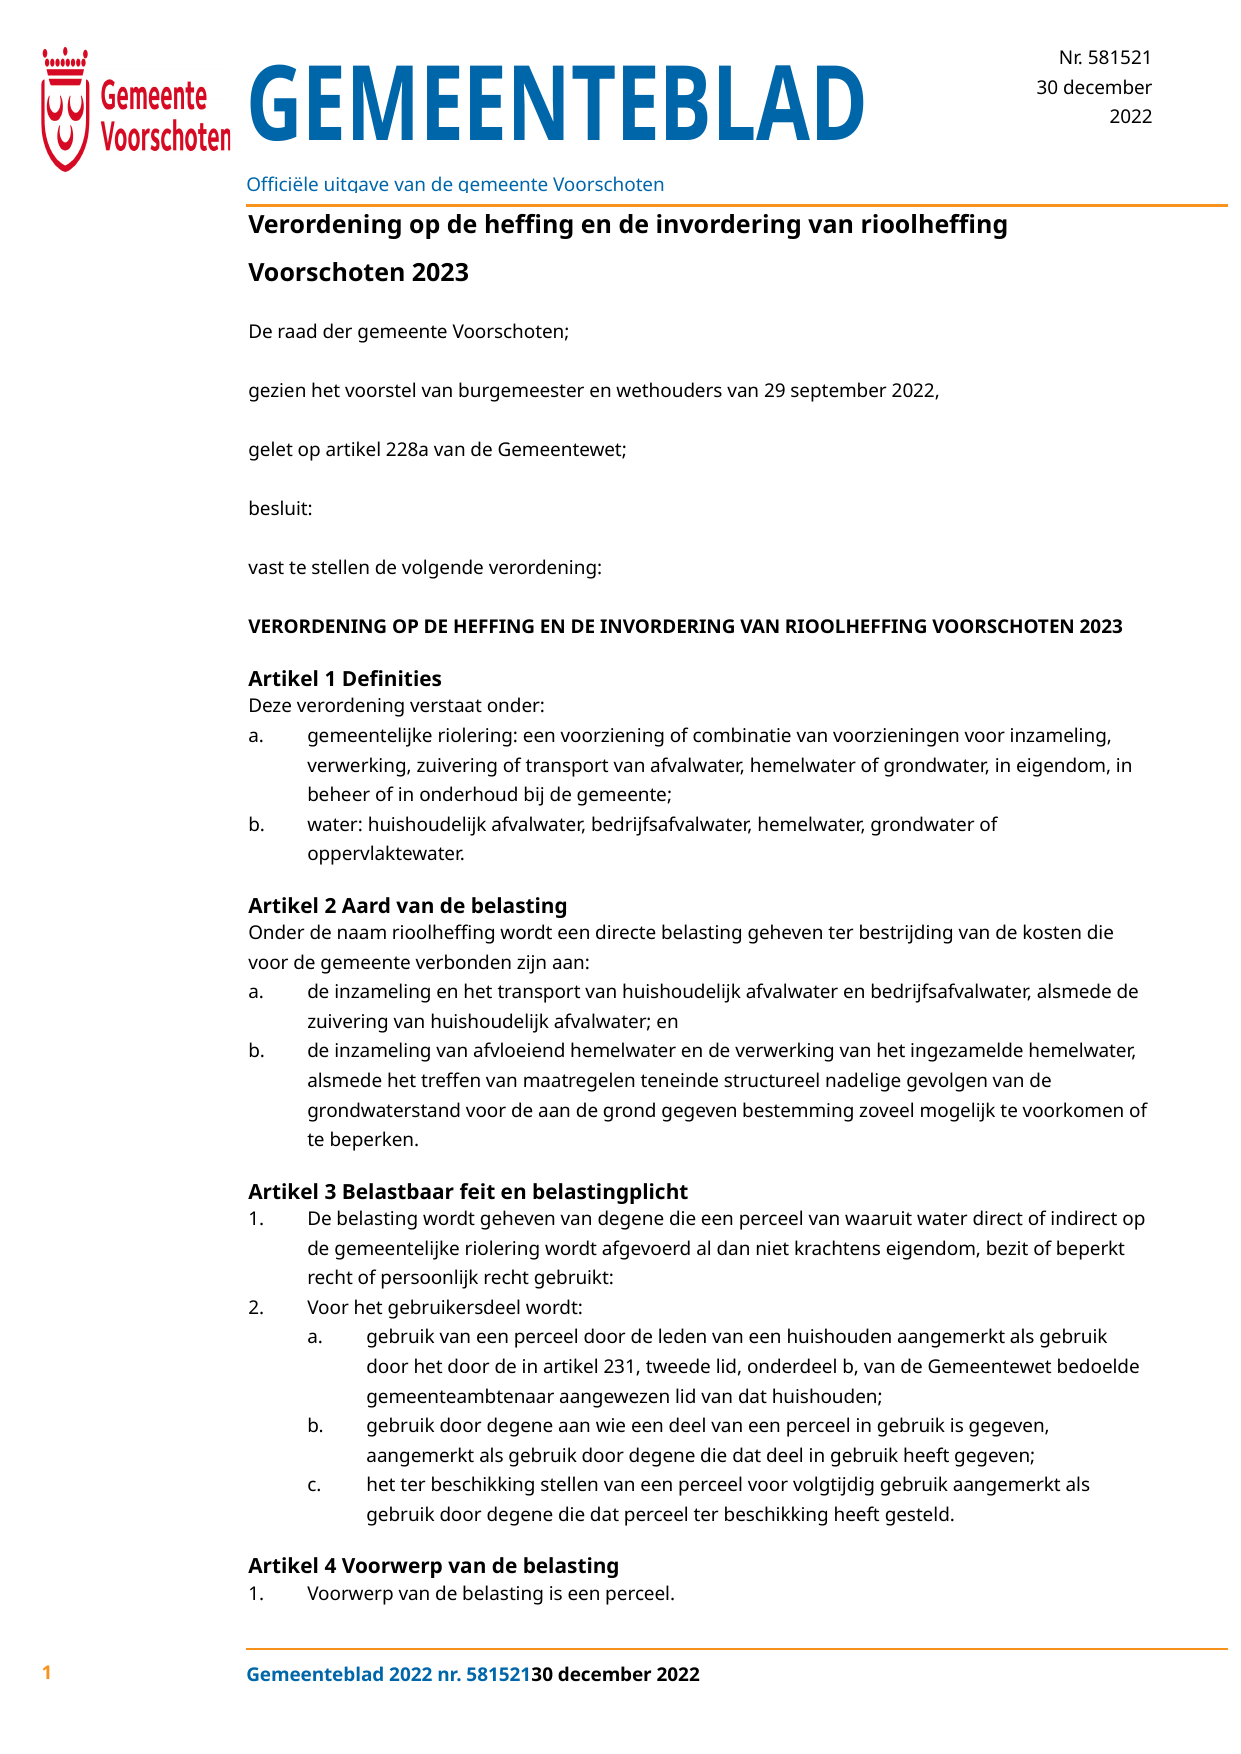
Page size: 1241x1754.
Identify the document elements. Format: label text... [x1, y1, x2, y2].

list Voorwerp van de belasting is een perceel. [248, 1580, 1152, 1606]
text VERORDENING OP DE HEFFING EN DE INVORDERING VAN RIOOLHEFFING VOORSCHOTEN 2023 [248, 614, 1152, 639]
text Artikel 4 Voorwerp van de belasting [248, 1552, 1152, 1580]
list water: huishoudelijk afvalwater, bedrijfsafvalwater, hemelwater, grondwater of oppervlaktewater. [248, 811, 1152, 866]
text besluit: [248, 495, 1152, 521]
text gezien het voorstel van burgemeester en wethouders van 29 september 2022, [248, 377, 1152, 403]
list gemeentelijke riolering: een voorziening of combinatie van voorzieningen voor inzameling, verwerking, zuivering of transport van afvalwater, hemelwater of grondwater, in eigendom, in beheer of in onderhoud bij de gemeente; [248, 722, 1152, 807]
list gebruik van een perceel door de leden van een huishouden aangemerkt als gebruik door het door de in artikel 231, tweede lid, onderdeel b, van de Gemeentewet bedoelde gemeenteambtenaar aangewezen lid van dat huishouden; [307, 1324, 1152, 1408]
text gelet op artikel 228a van de Gemeentewet; [248, 436, 1152, 462]
text Artikel 2 Aard van de belasting [248, 891, 1152, 919]
list Voor het gebruikersdeel wordt: [248, 1294, 1152, 1320]
list de inzameling van afvloeiend hemelwater en de verwerking van het ingezamelde hemelwater, alsmede het treffen van maatregelen teneinde structureel nadelige gevolgen van de grondwaterstand voor de aan de grond gegeven bestemming zoveel mogelijk te voorkomen of te beperken. [248, 1038, 1152, 1152]
text Deze verordening verstaat onder: [248, 693, 1152, 718]
text Artikel 3 Belastbaar feit en belastingplicht [248, 1177, 1152, 1205]
list De belasting wordt geheven van degene die een perceel van waaruit water direct of indirect op de gemeentelijke riolering wordt afgevoerd al dan niet krachtens eigendom, bezit of beperkt recht of persoonlijk recht gebruikt: [248, 1205, 1152, 1290]
text Verordening op de heffing en de invordering van rioolheffing Voorschoten 2023 [248, 207, 1152, 288]
text De raad der gemeente Voorschoten; [248, 318, 1152, 344]
picture [41, 47, 231, 172]
text vast te stellen de volgende verordening: [248, 554, 1152, 580]
list het ter beschikking stellen van een perceel voor volgtijdig gebruik aangemerkt als gebruik door degene die dat perceel ter beschikking heeft gesteld. [307, 1472, 1152, 1527]
list de inzameling en het transport van huishoudelijk afvalwater en bedrijfsafvalwater, alsmede de zuivering van huishoudelijk afvalwater; en [248, 978, 1152, 1034]
list gebruik door degene aan wie een deel van een perceel in gebruik is gegeven, aangemerkt als gebruik door degene die dat deel in gebruik heeft gegeven; [307, 1412, 1152, 1468]
text Onder de naam rioolheffing wordt een directe belasting geheven ter bestrijding van de kosten die voor de gemeente verbonden zijn aan: [248, 919, 1152, 975]
text Artikel 1 Definities [248, 664, 1152, 693]
